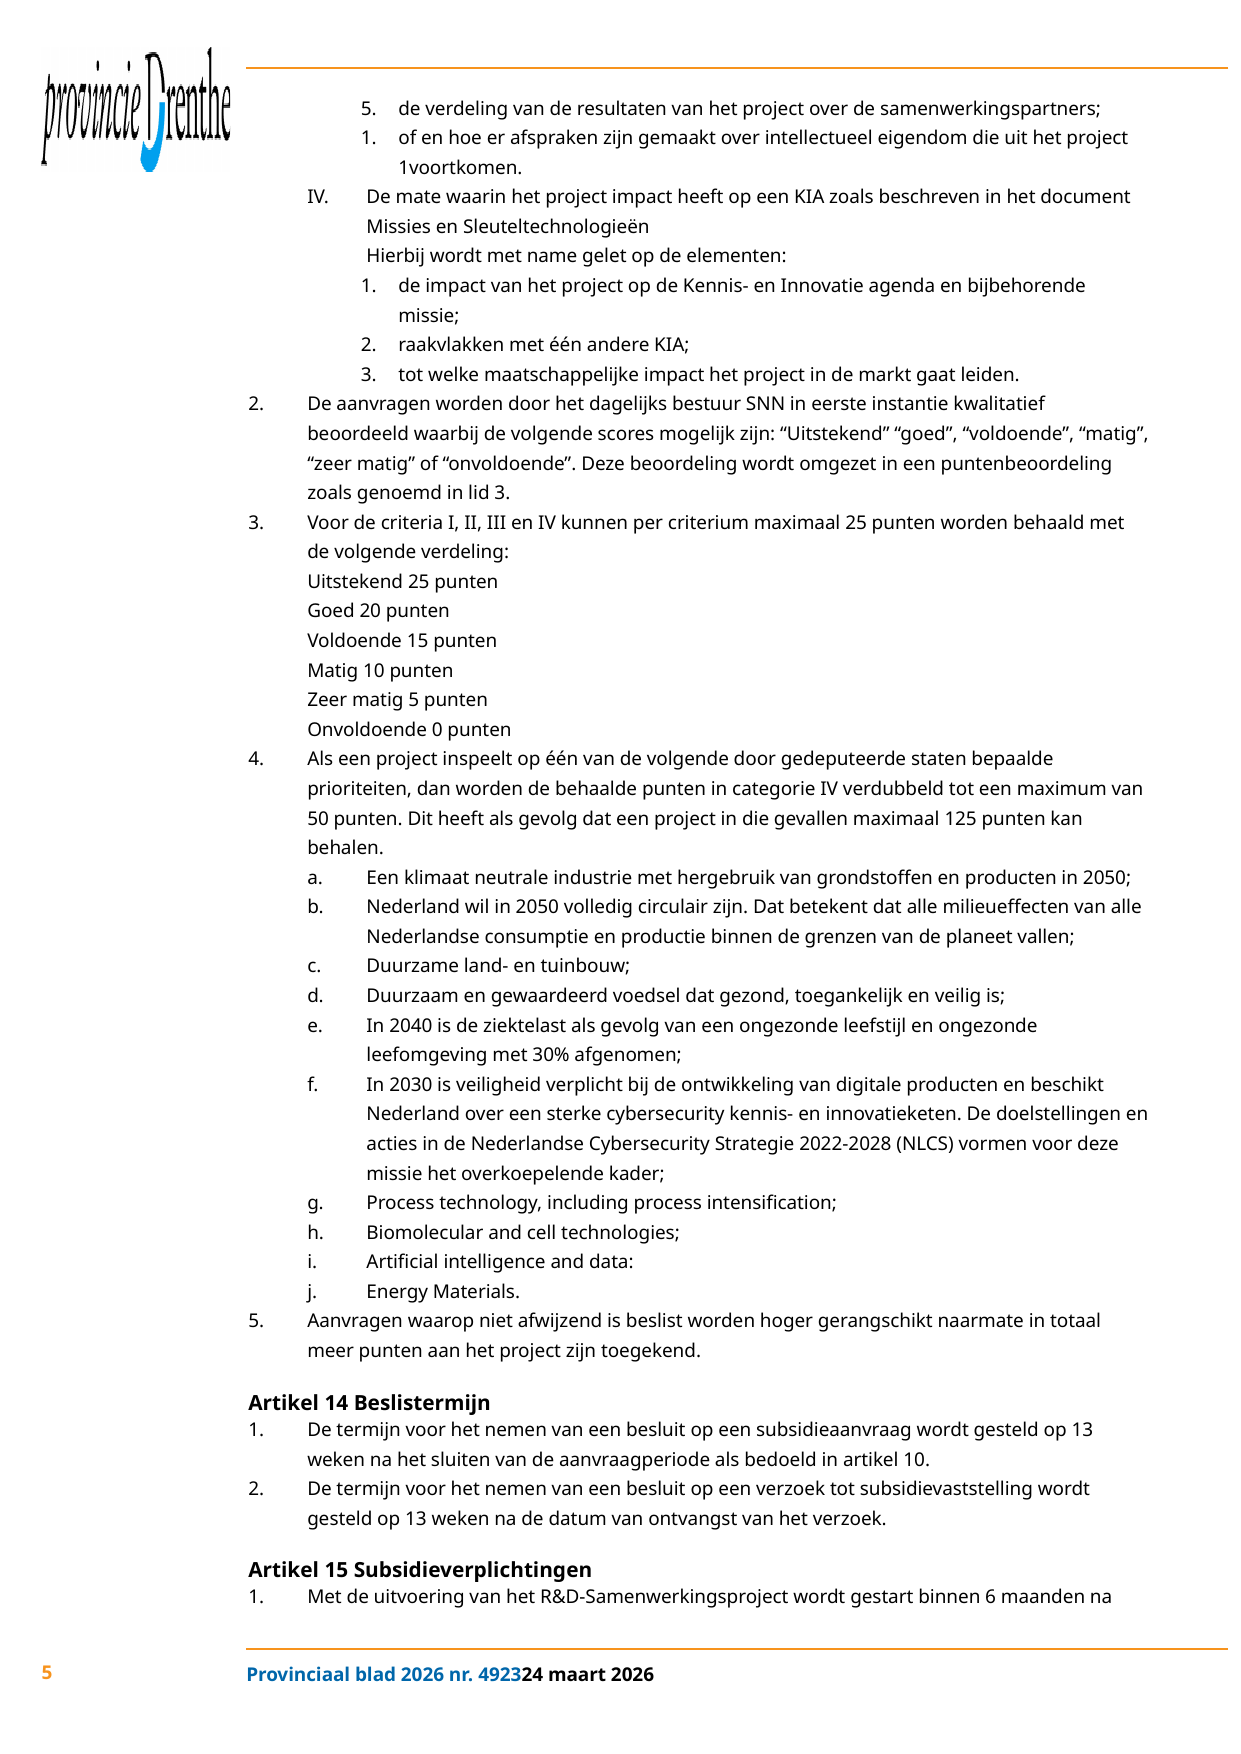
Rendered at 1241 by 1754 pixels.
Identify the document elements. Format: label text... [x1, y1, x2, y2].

list Met de uitvoering van het R&D-Samenwerkingsproject wordt gestart binnen 6 maanden na [248, 1584, 1152, 1609]
list Biomolecular and cell technologies; [307, 1219, 1152, 1245]
list raakvlakken met één andere KIA; [361, 331, 1152, 357]
text Artikel 14 Beslistermijn [248, 1388, 1152, 1416]
list De aanvragen worden door het dagelijks bestuur SNN in eerste instantie kwalitatief beoordeeld waarbij de volgende scores mogelijk zijn: “Uitstekend” “goed”, “voldoende”, “matig”, “zeer matig” of “onvoldoende”. Deze beoordeling wordt omgezet in een puntenbeoordeling zoals genoemd in lid 3. [248, 391, 1152, 505]
list Aanvragen waarop niet afwijzend is beslist worden hoger gerangschikt naarmate in totaal meer punten aan het project zijn toegekend. [248, 1308, 1152, 1363]
text Artikel 15 Subsidieverplichtingen [248, 1555, 1152, 1584]
list tot welke maatschappelijke impact het project in de markt gaat leiden. [361, 361, 1152, 387]
list Als een project inspeelt op één van de volgende door gedeputeerde staten bepaalde prioriteiten, dan worden de behaalde punten in categorie IV verdubbeld tot een maximum van 50 punten. Dit heeft als gevolg dat een project in die gevallen maximaal 125 punten kan behalen. [248, 746, 1152, 860]
list Voor de criteria I, II, III en IV kunnen per criterium maximaal 25 punten worden behaald met de volgende verdeling: [248, 509, 1152, 564]
list In 2040 is de ziektelast als gevolg van een ongezonde leefstijl en ongezonde leefomgeving met 30% afgenomen; [307, 1012, 1152, 1067]
list Duurzaam en gewaardeerd voedsel dat gezond, toegankelijk en veilig is; [307, 982, 1152, 1008]
list Artificial intelligence and data: [307, 1248, 1152, 1274]
list Nederland wil in 2050 volledig circulair zijn. Dat betekent dat alle milieueffecten van alle Nederlandse consumptie en productie binnen de grenzen van de planeet vallen; [307, 893, 1152, 949]
picture [41, 47, 231, 172]
list Een klimaat neutrale industrie met hergebruik van grondstoffen en producten in 2050; [307, 864, 1152, 890]
list de impact van het project op de Kennis- en Innovatie agenda en bijbehorende missie; [361, 272, 1152, 328]
list De termijn voor het nemen van een besluit op een subsidieaanvraag wordt gesteld op 13 weken na het sluiten van de aanvraagperiode als bedoeld in artikel 10. [248, 1416, 1152, 1471]
list Zeer matig 5 punten [248, 686, 1152, 712]
list Process technology, including process intensification; [307, 1189, 1152, 1215]
list Hierbij wordt met name gelet op de elementen: [307, 243, 1152, 268]
list De termijn voor het nemen van een besluit op een verzoek tot subsidievaststelling wordt gesteld op 13 weken na de datum van ontvangst van het verzoek. [248, 1475, 1152, 1531]
list De mate waarin het project impact heeft op een KIA zoals beschreven in het document Missies en Sleuteltechnologieën [307, 183, 1152, 239]
list In 2030 is veiligheid verplicht bij de ontwikkeling van digitale producten en beschikt Nederland over een sterke cybersecurity kennis- en innovatieketen. De doelstellingen en acties in de Nederlandse Cybersecurity Strategie 2022-2028 (NLCS) vormen voor deze missie het overkoepelende kader; [307, 1071, 1152, 1186]
list of en hoe er afspraken zijn gemaakt over intellectueel eigendom die uit het project 1voortkomen. [361, 124, 1152, 180]
list Duurzame land- en tuinbouw; [307, 953, 1152, 978]
list Goed 20 punten [248, 598, 1152, 623]
list Matig 10 punten [248, 657, 1152, 683]
list Voldoende 15 punten [248, 627, 1152, 653]
list de verdeling van de resultaten van het project over de samenwerkingspartners; [361, 95, 1152, 121]
list Onvoldoende 0 punten [248, 716, 1152, 742]
list Uitstekend 25 punten [248, 568, 1152, 594]
list Energy Materials. [307, 1278, 1152, 1304]
